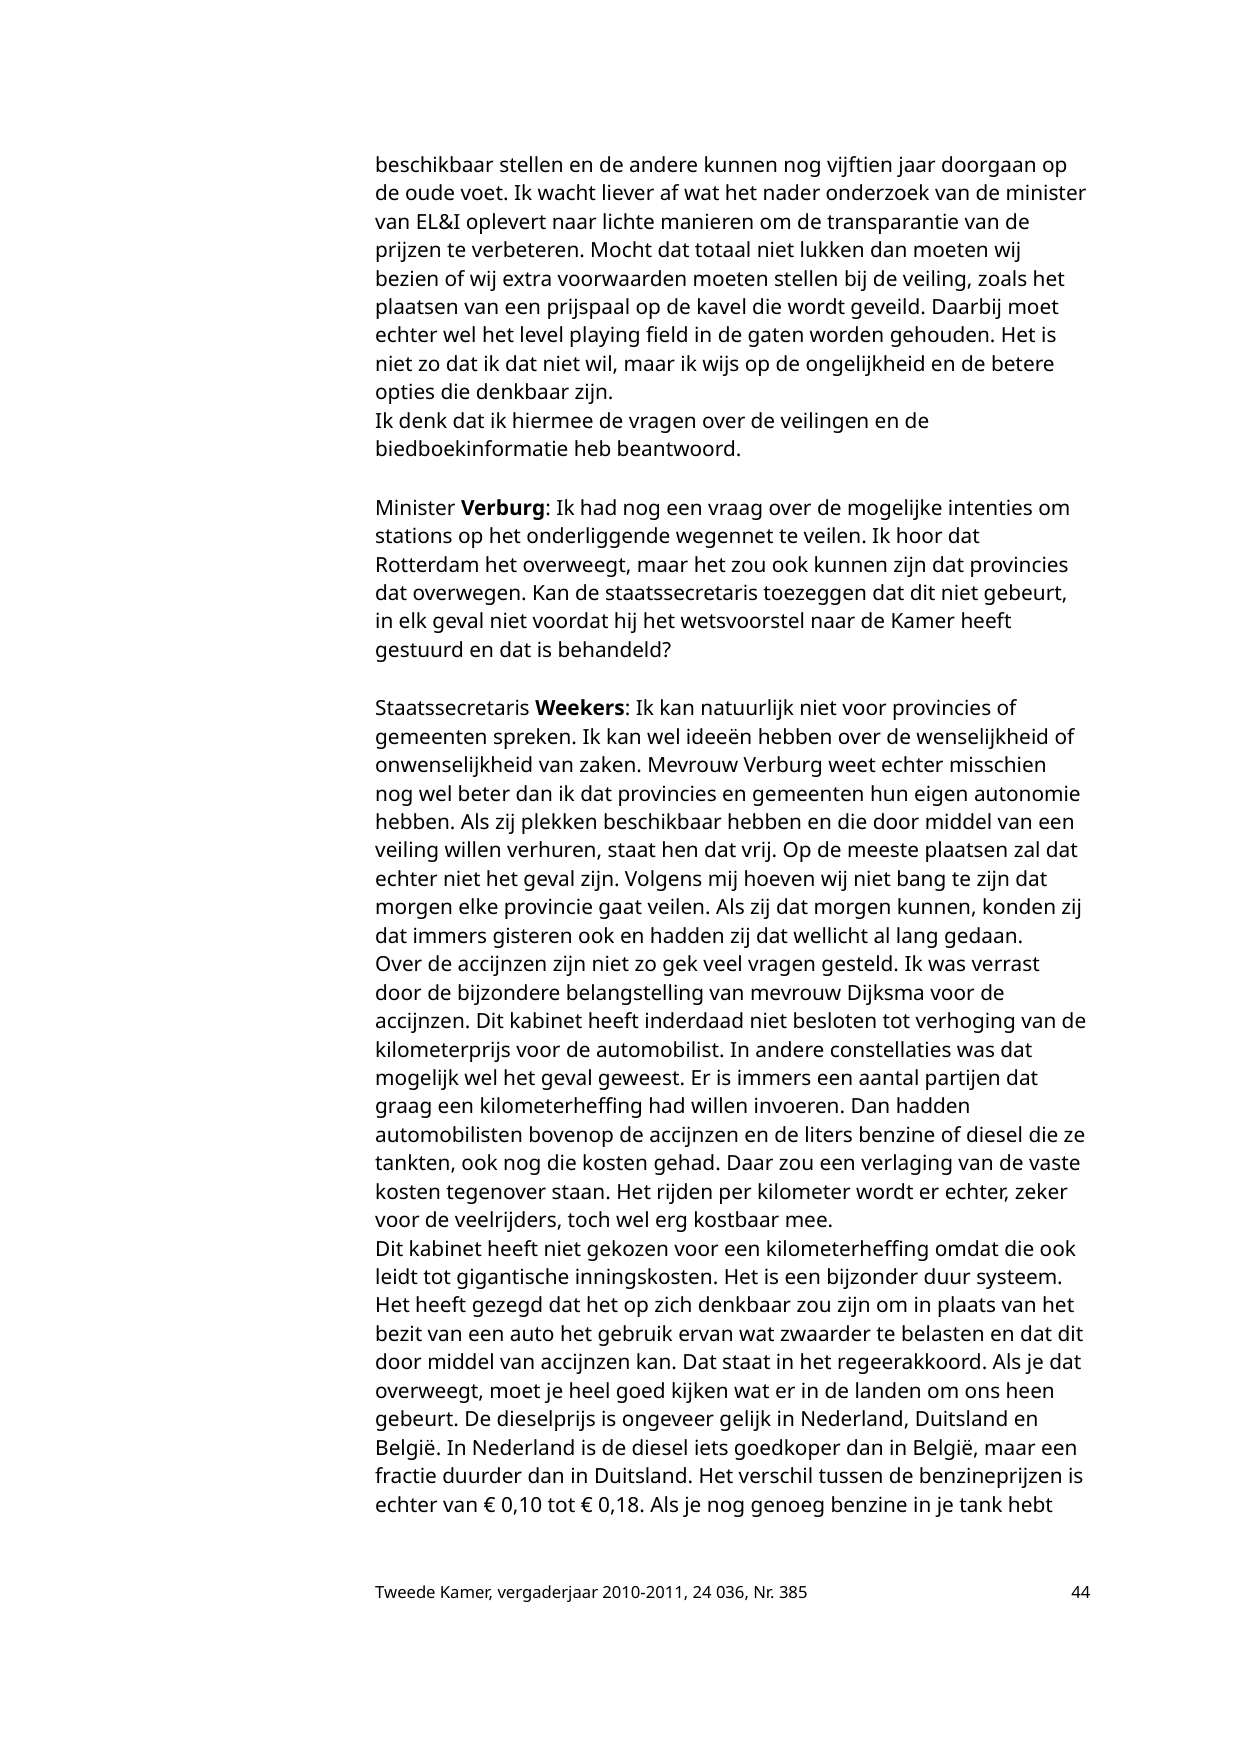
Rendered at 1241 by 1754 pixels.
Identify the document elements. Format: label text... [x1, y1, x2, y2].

text Staatssecretaris Weekers: Ik kan natuurlijk niet voor provincies of gemeenten spreken. Ik kan wel ideeën hebben over de wenselijkheid of onwenselijkheid van zaken. Mevrouw Verburg weet echter misschien nog wel beter dan ik dat provincies en gemeenten hun eigen autonomie hebben. Als zij plekken beschikbaar hebben en die door middel van een veiling willen verhuren, staat hen dat vrij. Op de meeste plaatsen zal dat echter niet het geval zijn. Volgens mij hoeven wij niet bang te zijn dat morgen elke provincie gaat veilen. Als zij dat morgen kunnen, konden zij dat immers gisteren ook en hadden zij dat wellicht al lang gedaan. [375, 693, 1090, 949]
text beschikbaar stellen en de andere kunnen nog vijftien jaar doorgaan op de oude voet. Ik wacht liever af wat het nader onderzoek van de minister van EL&I oplevert naar lichte manieren om de transparantie van de prijzen te verbeteren. Mocht dat totaal niet lukken dan moeten wij bezien of wij extra voorwaarden moeten stellen bij de veiling, zoals het plaatsen van een prijspaal op de kavel die wordt geveild. Daarbij moet echter wel het level playing field in de gaten worden gehouden. Het is niet zo dat ik dat niet wil, maar ik wijs op de ongelijkheid en de betere opties die denkbaar zijn. [375, 150, 1090, 406]
text Over de accijnzen zijn niet zo gek veel vragen gesteld. Ik was verrast door de bijzondere belangstelling van mevrouw Dijksma voor de accijnzen. Dit kabinet heeft inderdaad niet besloten tot verhoging van de kilometerprijs voor de automobilist. In andere constellaties was dat mogelijk wel het geval geweest. Er is immers een aantal partijen dat graag een kilometerheffing had willen invoeren. Dan hadden automobilisten bovenop de accijnzen en de liters benzine of diesel die ze tankten, ook nog die kosten gehad. Daar zou een verlaging van de vaste kosten tegenover staan. Het rijden per kilometer wordt er echter, zeker voor de veelrijders, toch wel erg kostbaar mee. [375, 949, 1090, 1234]
text Dit kabinet heeft niet gekozen voor een kilometerheffing omdat die ook leidt tot gigantische inningskosten. Het is een bijzonder duur systeem. Het heeft gezegd dat het op zich denkbaar zou zijn om in plaats van het bezit van een auto het gebruik ervan wat zwaarder te belasten en dat dit door middel van accijnzen kan. Dat staat in het regeerakkoord. Als je dat overweegt, moet je heel goed kijken wat er in de landen om ons heen gebeurt. De dieselprijs is ongeveer gelijk in Nederland, Duitsland en België. In Nederland is de diesel iets goedkoper dan in België, maar een fractie duurder dan in Duitsland. Het verschil tussen de benzineprijzen is echter van € 0,10 tot € 0,18. Als je nog genoeg benzine in je tank hebt [375, 1234, 1090, 1518]
text Minister Verburg: Ik had nog een vraag over de mogelijke intenties om stations op het onderliggende wegennet te veilen. Ik hoor dat Rotterdam het overweegt, maar het zou ook kunnen zijn dat provincies dat overwegen. Kan de staatssecretaris toezeggen dat dit niet gebeurt, in elk geval niet voordat hij het wetsvoorstel naar de Kamer heeft gestuurd en dat is behandeld? [375, 493, 1090, 663]
text Ik denk dat ik hiermee de vragen over de veilingen en de biedboekinformatie heb beantwoord. [375, 406, 1090, 463]
